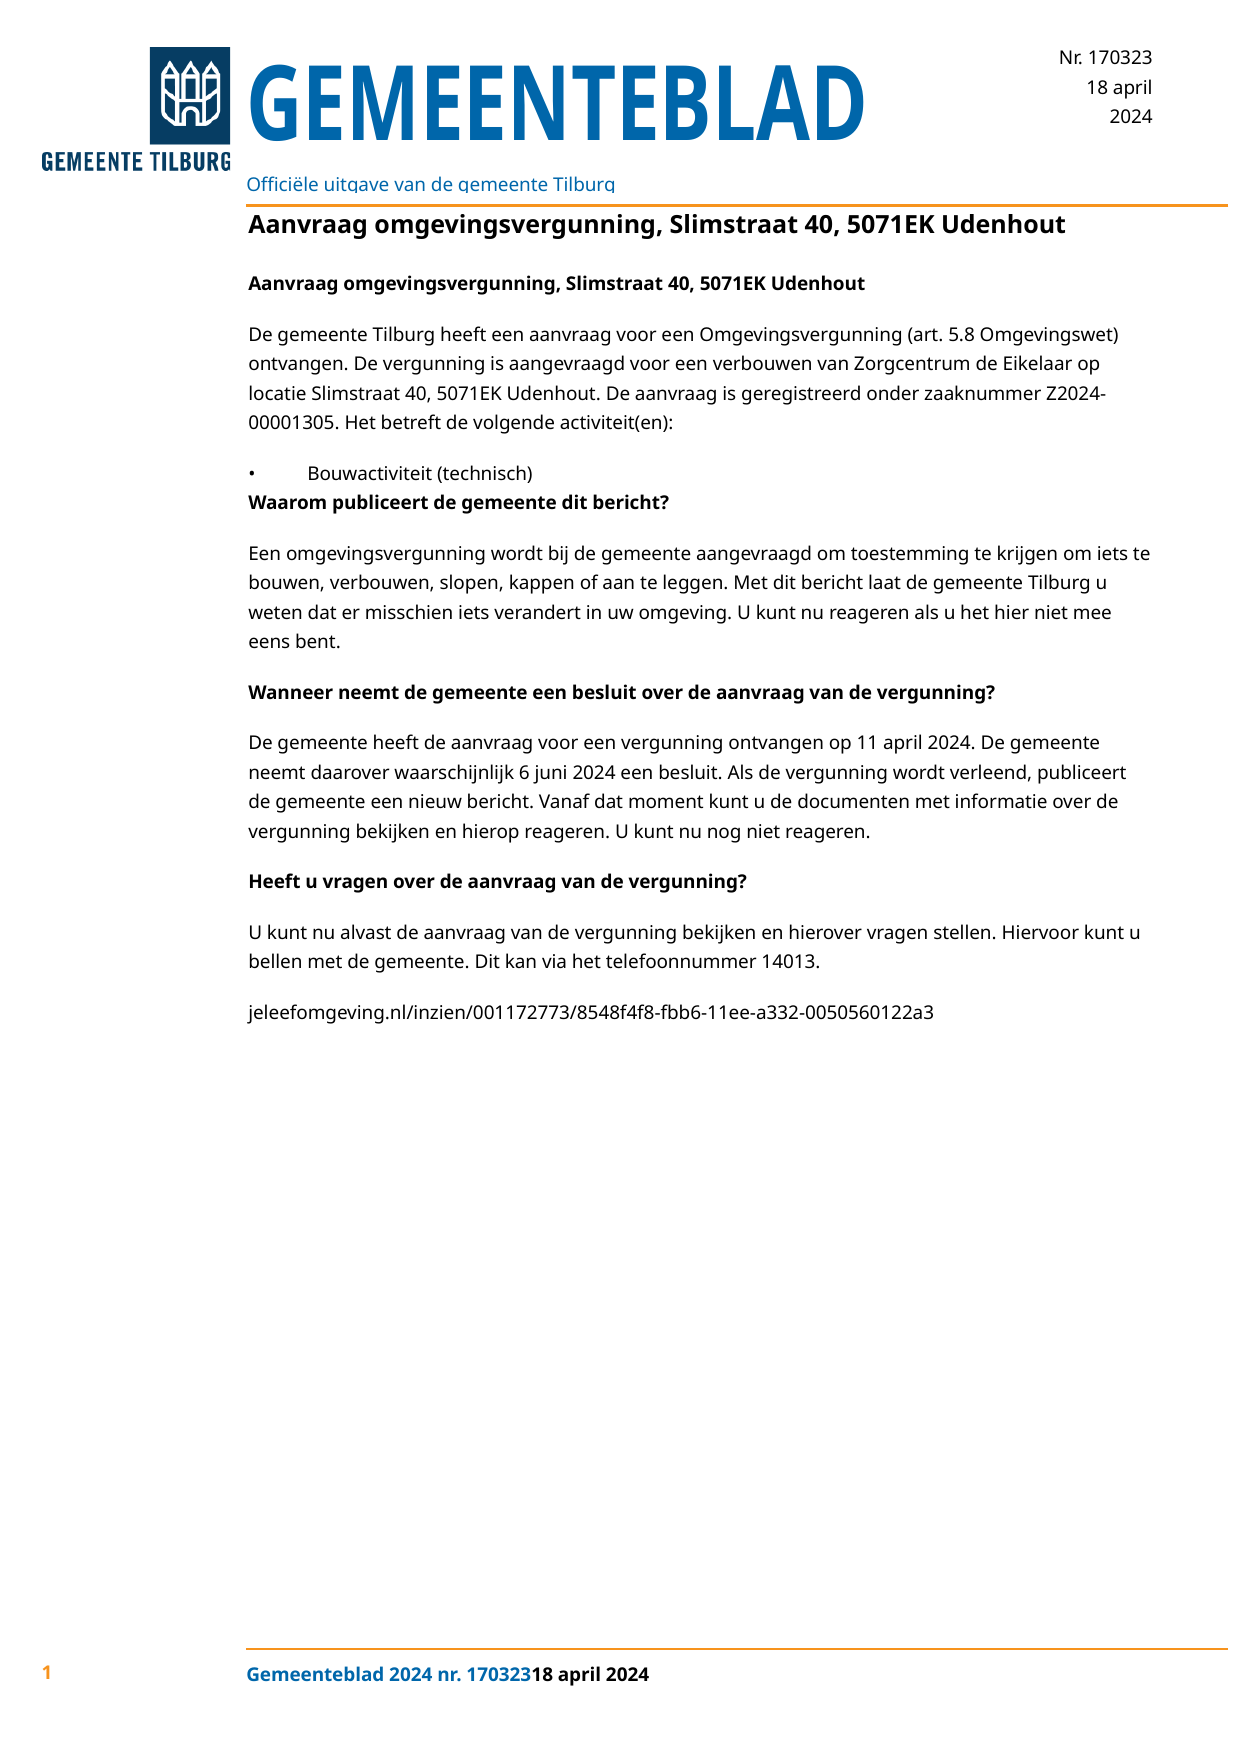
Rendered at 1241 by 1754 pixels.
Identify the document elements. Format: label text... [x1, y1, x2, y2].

text jeleefomgeving.nl/inzien/001172773/8548f4f8-fbb6-11ee-a332-0050560122a3 [248, 999, 1152, 1025]
text Een omgevingsvergunning wordt bij de gemeente aangevraagd om toestemming te krijgen om iets te bouwen, verbouwen, slopen, kappen of aan te leggen. Met dit bericht laat de gemeente Tilburg u weten dat er misschien iets verandert in uw omgeving. U kunt nu reageren als u het hier niet mee eens bent. [248, 540, 1152, 654]
text U kunt nu alvast de aanvraag van de vergunning bekijken en hierover vragen stellen. Hiervoor kunt u bellen met de gemeente. Dit kan via het telefoonnummer 14013. [248, 919, 1152, 974]
list Bouwactiviteit (technisch) [248, 460, 1152, 486]
text Wanneer neemt de gemeente een besluit over de aanvraag van de vergunning? [248, 679, 1152, 705]
picture [41, 47, 231, 172]
text Heeft u vragen over de aanvraag van de vergunning? [248, 869, 1152, 894]
text Waarom publiceert de gemeente dit bericht? [248, 489, 1152, 515]
text De gemeente heeft de aanvraag voor een vergunning ontvangen op 11 april 2024. De gemeente neemt daarover waarschijnlijk 6 juni 2024 een besluit. Als de vergunning wordt verleend, publiceert de gemeente een nieuw bericht. Vanaf dat moment kunt u de documenten met informatie over de vergunning bekijken en hierop reageren. U kunt nu nog niet reageren. [248, 729, 1152, 844]
text Aanvraag omgevingsvergunning, Slimstraat 40, 5071EK Udenhout [248, 207, 1152, 241]
text De gemeente Tilburg heeft een aanvraag voor een Omgevingsvergunning (art. 5.8 Omgevingswet) ontvangen. De vergunning is aangevraagd voor een verbouwen van Zorgcentrum de Eikelaar op locatie Slimstraat 40, 5071EK Udenhout. De aanvraag is geregistreerd onder zaaknummer Z2024-00001305. Het betreft de volgende activiteit(en): [248, 321, 1152, 435]
text Aanvraag omgevingsvergunning, Slimstraat 40, 5071EK Udenhout [248, 270, 1152, 296]
